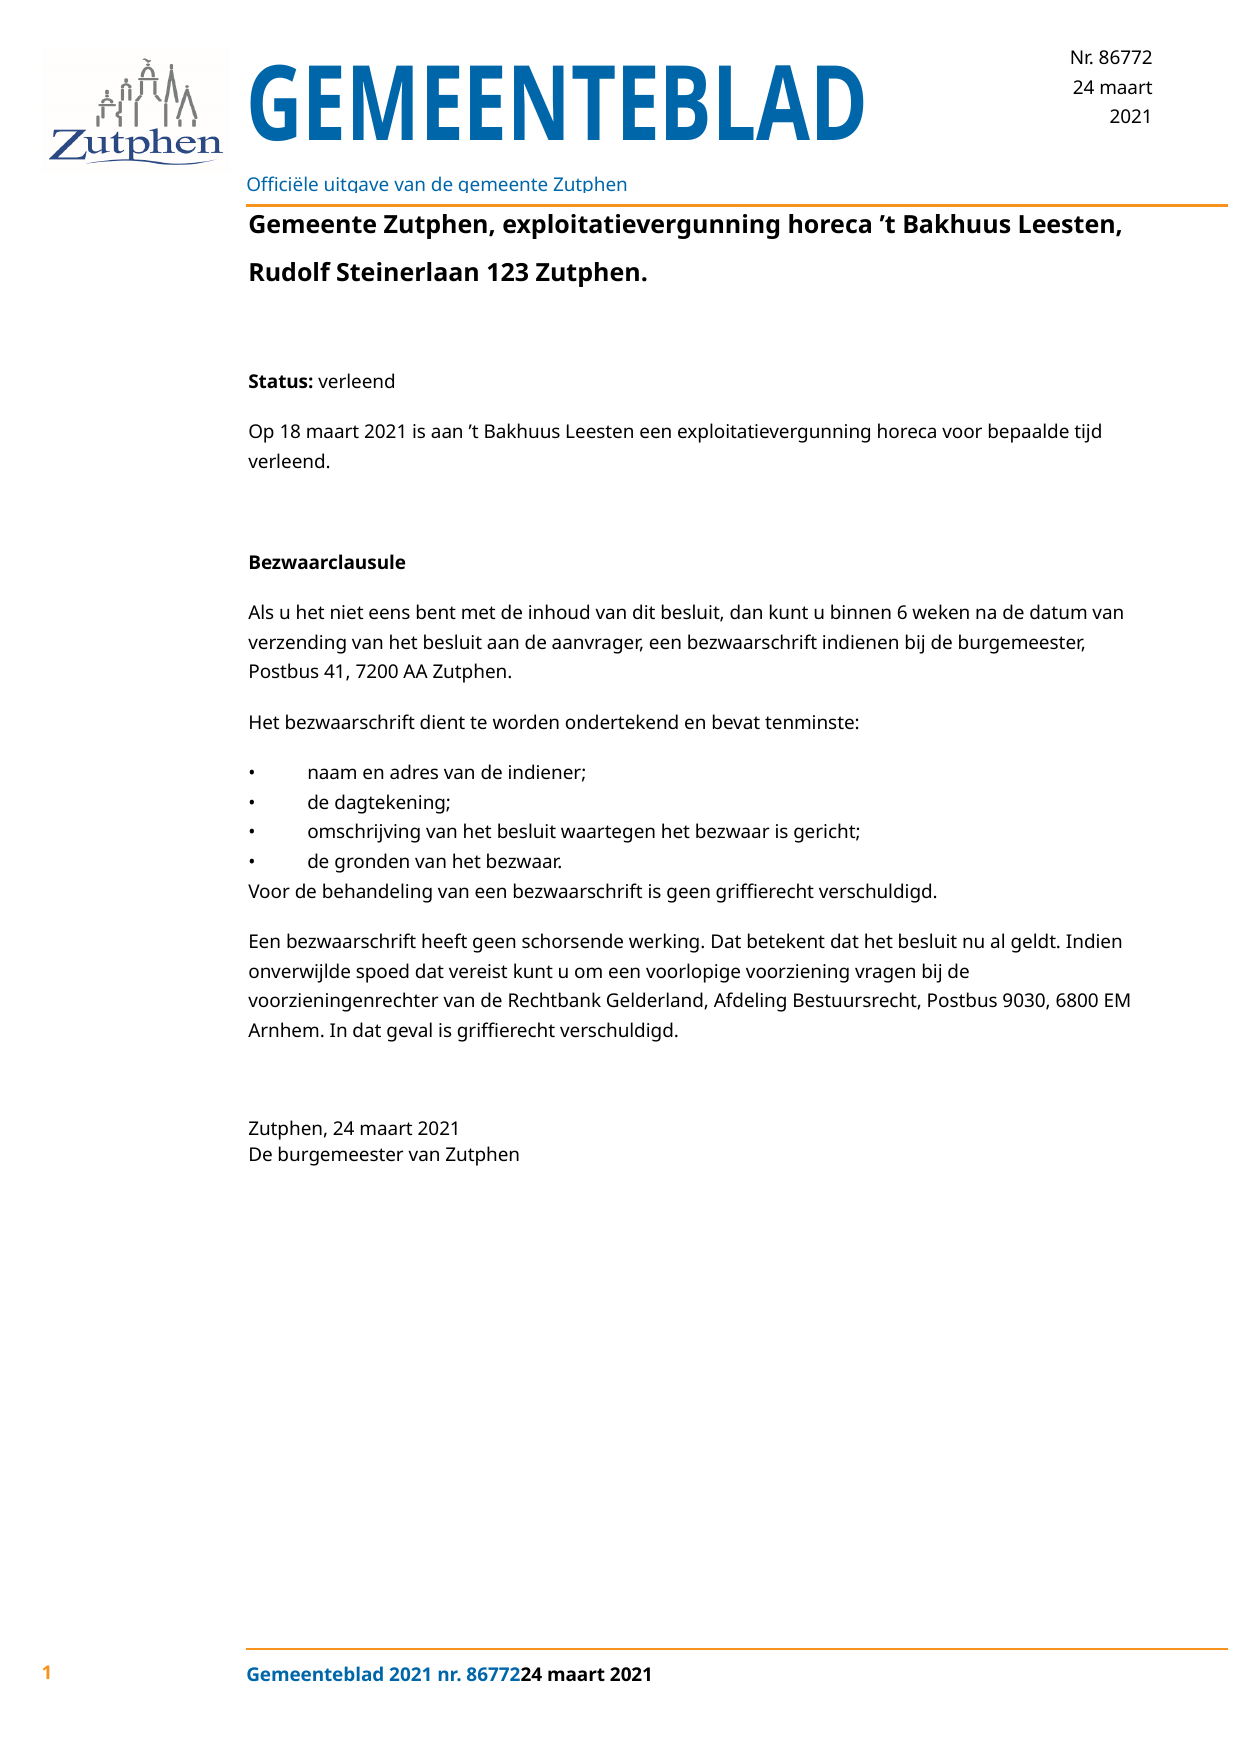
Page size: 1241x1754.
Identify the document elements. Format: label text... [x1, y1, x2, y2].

text Zutphen, 24 maart 2021 [248, 1115, 1152, 1141]
list de gronden van het bezwaar. [248, 848, 1152, 874]
text Een bezwaarschrift heeft geen schorsende werking. Dat betekent dat het besluit nu al geldt. Indien onverwijlde spoed dat vereist kunt u om een voorlopige voorziening vragen bij de voorzieningenrechter van de Rechtbank Gelderland, Afdeling Bestuursrecht, Postbus 9030, 6800 EM Arnhem. In dat geval is griffierecht verschuldigd. [248, 928, 1152, 1043]
list omschrijving van het besluit waartegen het bezwaar is gericht; [248, 819, 1152, 844]
list de dagtekening; [248, 789, 1152, 815]
text Gemeente Zutphen, exploitatievergunning horeca ’t Bakhuus Leesten, Rudolf Steinerlaan 123 Zutphen. [248, 207, 1152, 288]
text Op 18 maart 2021 is aan ’t Bakhuus Leesten een exploitatievergunning horeca voor bepaalde tijd verleend. [248, 419, 1152, 474]
text De burgemeester van Zutphen [248, 1141, 1152, 1167]
text Als u het niet eens bent met de inhoud van dit besluit, dan kunt u binnen 6 weken na de datum van verzending van het besluit aan de aanvrager, een bezwaarschrift indienen bij de burgemeester, Postbus 41, 7200 AA Zutphen. [248, 599, 1152, 684]
text Voor de behandeling van een bezwaarschrift is geen griffierecht verschuldigd. [248, 878, 1152, 904]
text Status: verleend [248, 368, 1152, 394]
list naam en adres van de indiener; [248, 759, 1152, 785]
text Bezwaarclausule [248, 549, 1152, 575]
text Het bezwaarschrift dient te worden ondertekend en bevat tenminste: [248, 709, 1152, 735]
picture [41, 47, 231, 172]
